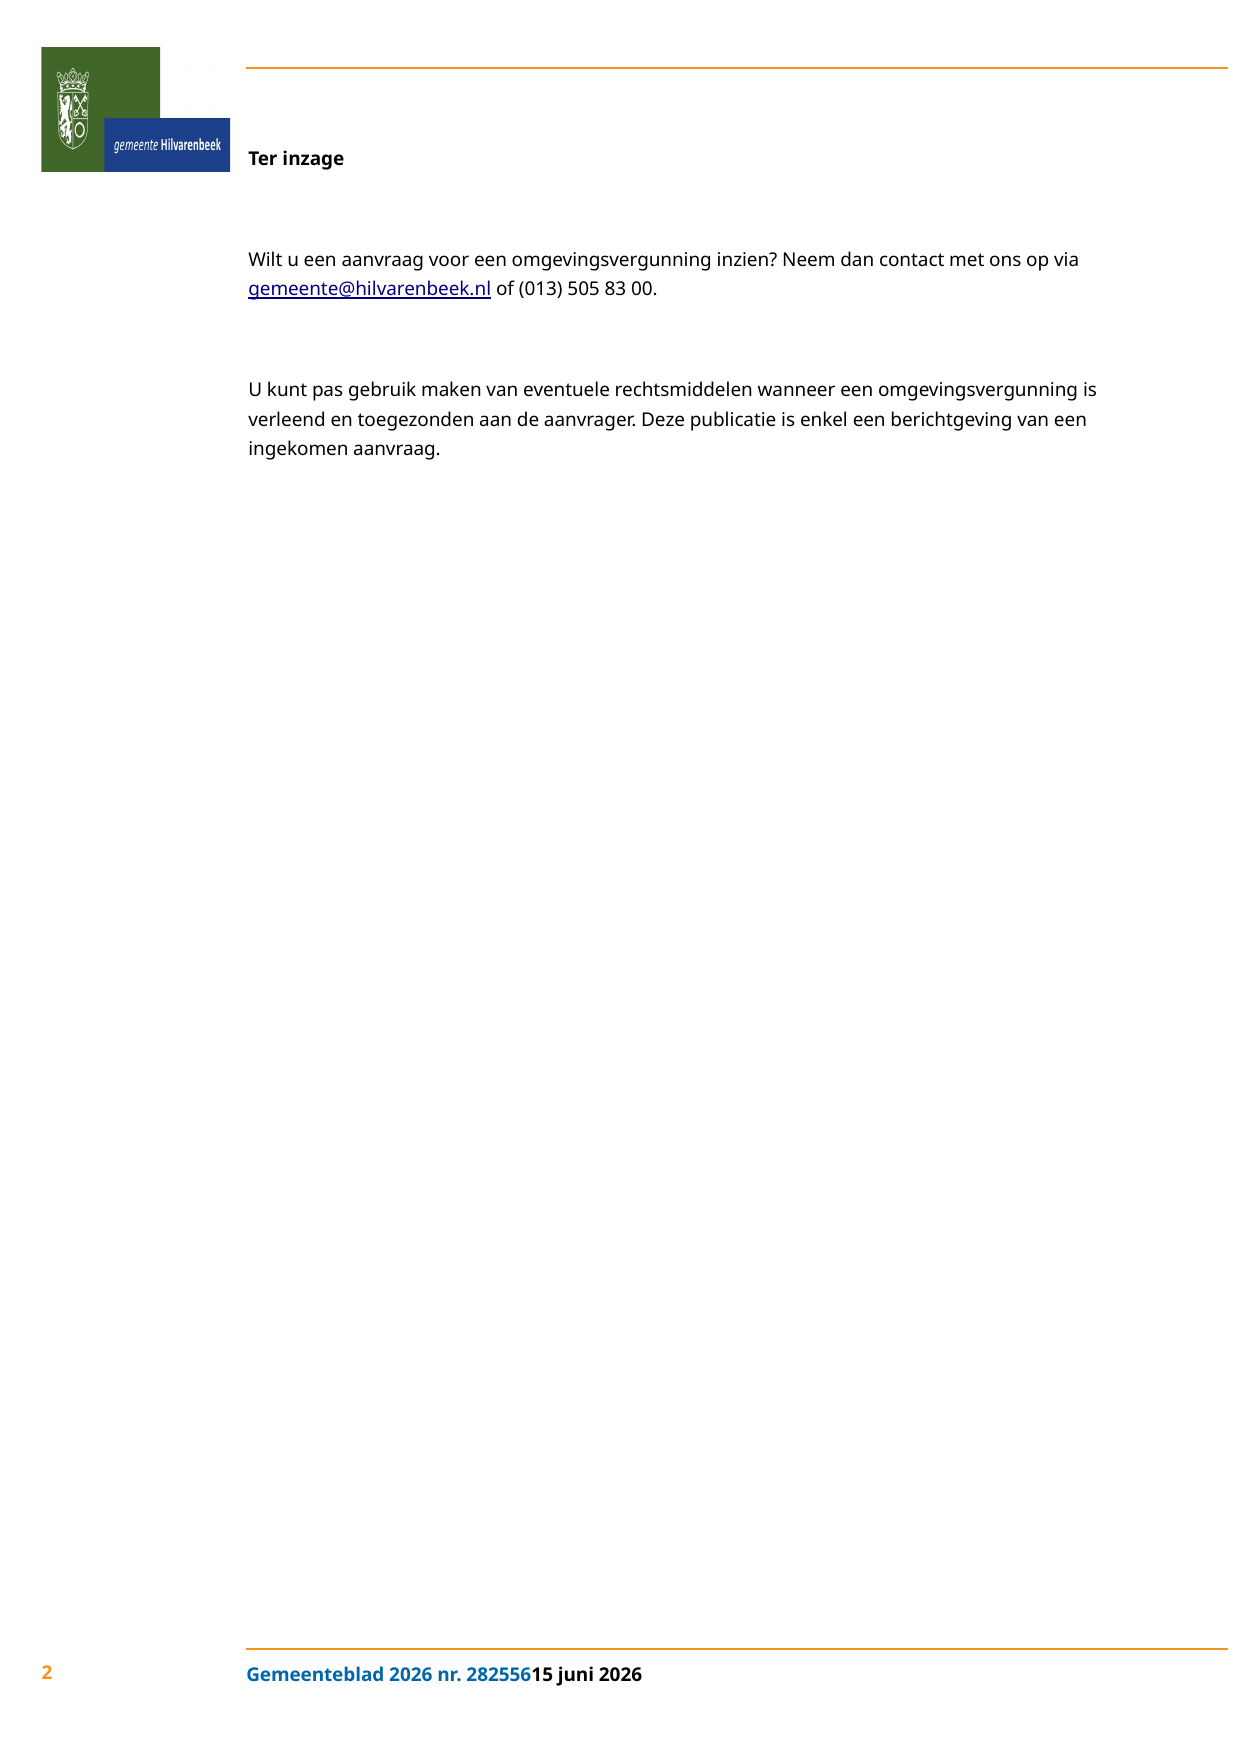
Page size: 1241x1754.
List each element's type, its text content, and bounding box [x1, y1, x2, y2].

picture [41, 47, 231, 172]
text Wilt u een aanvraag voor een omgevingsvergunning inzien? Neem dan contact met ons op via gemeente@hilvarenbeek.nl of (013) 505 83 00. [248, 246, 1152, 301]
text U kunt pas gebruik maken van eventuele rechtsmiddelen wanneer een omgevingsvergunning is verleend en toegezonden aan de aanvrager. Deze publicatie is enkel een berichtgeving van een ingekomen aanvraag. [248, 376, 1152, 461]
text Ter inzage [248, 145, 1152, 171]
